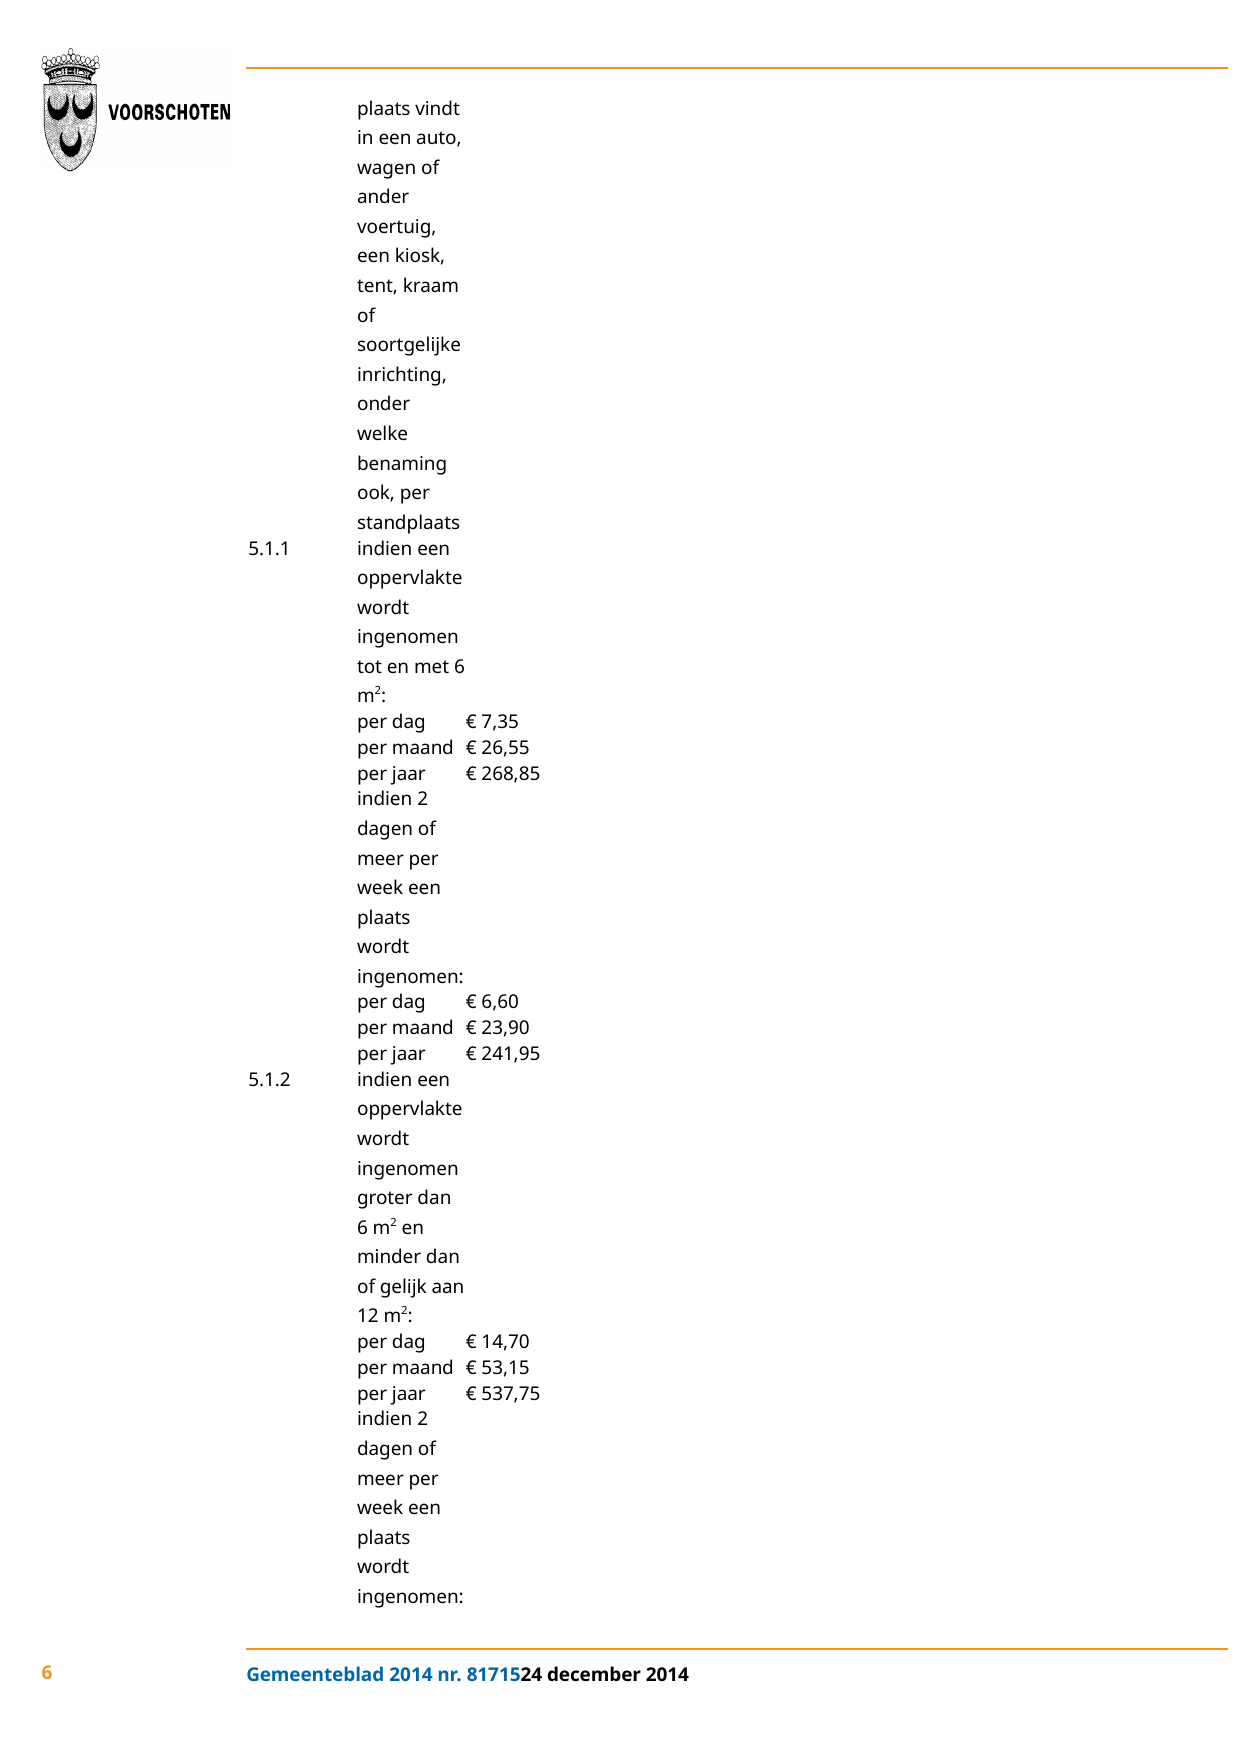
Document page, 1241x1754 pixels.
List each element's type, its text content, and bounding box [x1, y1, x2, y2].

table_cell indien 2 dagen of meer per week een plaats wordt ingenomen: [357, 1406, 466, 1609]
table_cell [466, 1406, 825, 1609]
table_cell [248, 708, 357, 734]
table_cell [466, 535, 825, 708]
table_cell [248, 1040, 357, 1066]
table_cell indien een oppervlakte wordt ingenomen tot en met 6 m2: [357, 535, 466, 708]
table_cell € 537,75 [466, 1380, 825, 1406]
table_cell per maand [357, 734, 466, 760]
table_cell [248, 95, 357, 535]
table_cell € 7,35 [466, 708, 825, 734]
table_cell € 6,60 [466, 989, 825, 1014]
table_cell [248, 1328, 357, 1354]
table_cell [248, 786, 357, 989]
table_cell per maand [357, 1354, 466, 1380]
table_cell € 26,55 [466, 734, 825, 760]
picture [41, 47, 231, 172]
table_cell [248, 1380, 357, 1406]
table_cell [248, 1015, 357, 1040]
table_cell per maand [357, 1015, 466, 1040]
table_cell per dag [357, 989, 466, 1014]
table_cell € 53,15 [466, 1354, 825, 1380]
table_cell indien een oppervlakte wordt ingenomen groter dan 6 m2 en minder dan of gelijk aan 12 m2: [357, 1066, 466, 1328]
table_cell indien 2 dagen of meer per week een plaats wordt ingenomen: [357, 786, 466, 989]
table_cell per dag [357, 708, 466, 734]
table_cell [466, 786, 825, 989]
table_cell [248, 1354, 357, 1380]
table_cell [248, 734, 357, 760]
table_cell [466, 1066, 825, 1328]
table_cell € 14,70 [466, 1328, 825, 1354]
table_cell per jaar [357, 760, 466, 786]
table_cell 5.1.2 [248, 1066, 357, 1328]
table_cell plaats vindt in een auto, wagen of ander voertuig, een kiosk, tent, kraam of soortgelijke inrichting, onder welke benaming ook, per standplaats [357, 95, 466, 535]
table_cell 5.1.1 [248, 535, 357, 708]
table_cell per dag [357, 1328, 466, 1354]
table_cell per jaar [357, 1040, 466, 1066]
table_cell [248, 1406, 357, 1609]
table_cell € 241,95 [466, 1040, 825, 1066]
table_cell [248, 760, 357, 786]
table_cell [466, 95, 825, 535]
table_cell € 268,85 [466, 760, 825, 786]
table_cell € 23,90 [466, 1015, 825, 1040]
table_cell [248, 989, 357, 1014]
table_cell per jaar [357, 1380, 466, 1406]
